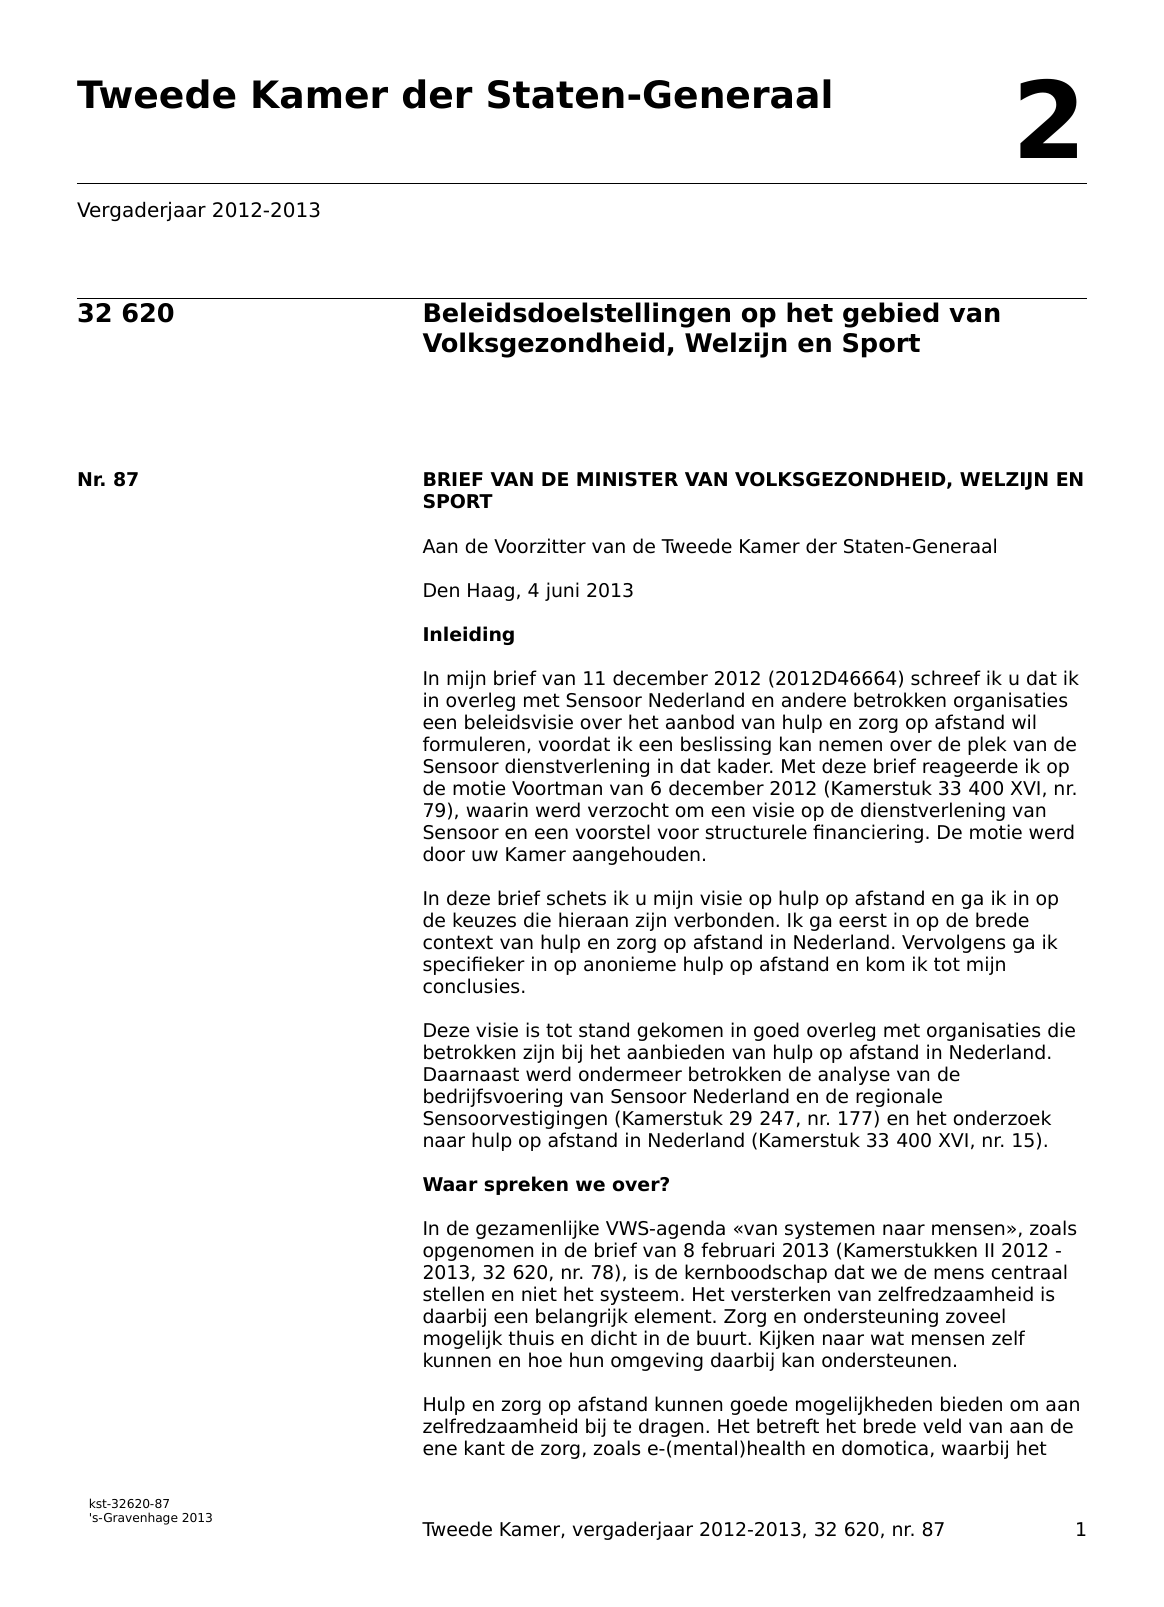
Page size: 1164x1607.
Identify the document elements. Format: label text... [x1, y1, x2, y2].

text Den Haag, 4 juni 2013 [422, 580, 1087, 602]
table_cell Vergaderjaar 2012-2013 [77, 184, 1087, 298]
subtitle Nr. 87 BRIEF VAN DE MINISTER VAN VOLKSGEZONDHEID, WELZIJN EN SPORT [77, 469, 1087, 513]
text kst-32620-87 [88, 1497, 323, 1511]
text Deze visie is tot stand gekomen in goed overleg met organisaties die betrokken zijn bij het aanbieden van hulp op afstand in Nederland. Daarnaast werd ondermeer betrokken de analyse van de bedrijfsvoering van Sensoor Nederland en de regionale Sensoorvestigingen (Kamerstuk 29 247, nr. 177) en het onderzoek naar hulp op afstand in Nederland (Kamerstuk 33 400 XVI, nr. 15). [422, 1020, 1087, 1152]
table_header Tweede Kamer der Staten-Generaal [77, 59, 886, 183]
text Aan de Voorzitter van de Tweede Kamer der Staten-Generaal [422, 536, 1087, 557]
subtitle Waar spreken we over? [422, 1174, 1087, 1196]
text In de gezamenlijke VWS-agenda «van systemen naar mensen», zoals opgenomen in de brief van 8 februari 2013 (Kamerstukken II 2012 -2013, 32 620, nr. 78), is de kernboodschap dat we de mens centraal stellen en niet het systeem. Het versterken van zelfredzaamheid is daarbij een belangrijk element. Zorg en ondersteuning zoveel mogelijk thuis en dicht in de buurt. Kijken naar wat mensen zelf kunnen en hoe hun omgeving daarbij kan ondersteunen. [422, 1218, 1087, 1372]
text In deze brief schets ik u mijn visie op hulp op afstand en ga ik in op de keuzes die hieraan zijn verbonden. Ik ga eerst in op de brede context van hulp en zorg op afstand in Nederland. Vervolgens ga ik specifieker in op anonieme hulp op afstand en kom ik tot mijn conclusies. [422, 888, 1087, 998]
text 's-Gravenhage 2013 [88, 1511, 323, 1525]
subtitle Inleiding [422, 624, 1087, 646]
text In mijn brief van 11 december 2012 (2012D46664) schreef ik u dat ik in overleg met Sensoor Nederland en andere betrokken organisaties een beleidsvisie over het aanbod van hulp en zorg op afstand wil formuleren, voordat ik een beslissing kan nemen over de plek van de Sensoor dienstverlening in dat kader. Met deze brief reageerde ik op de motie Voortman van 6 december 2012 (Kamerstuk 33 400 XVI, nr. 79), waarin werd verzocht om een visie op de dienstverlening van Sensoor en een voorstel voor structurele financiering. De motie werd door uw Kamer aangehouden. [422, 668, 1087, 866]
subtitle 32 620 Beleidsdoelstellingen op het gebied van Volksgezondheid, Welzijn en Sport [77, 299, 1087, 358]
text Hulp en zorg op afstand kunnen goede mogelijkheden bieden om aan zelfredzaamheid bij te dragen. Het betreft het brede veld van aan de ene kant de zorg, zoals e-(mental)health en domotica, waarbij het [422, 1394, 1087, 1460]
table_header 2 [886, 59, 1087, 183]
